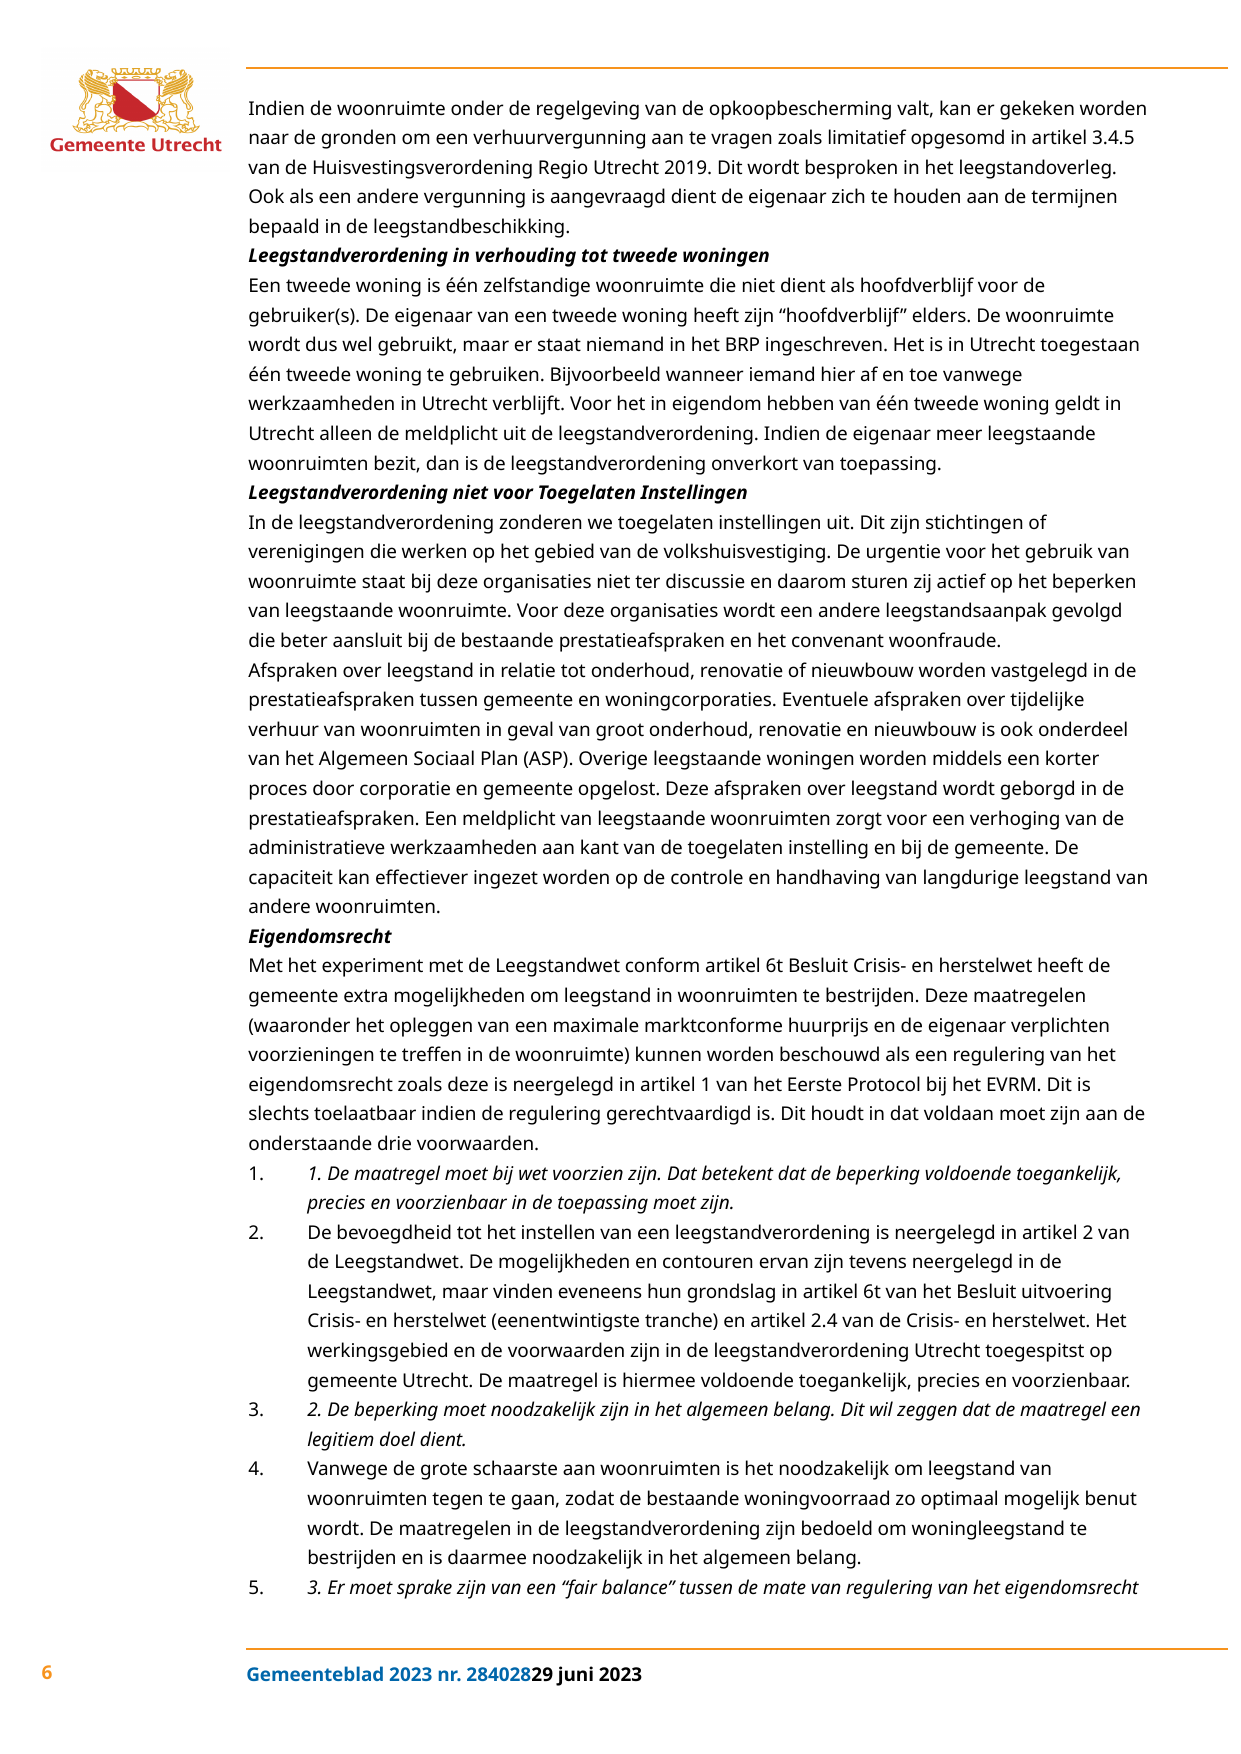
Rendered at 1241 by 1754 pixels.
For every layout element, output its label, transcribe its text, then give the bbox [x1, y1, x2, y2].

text Eigendomsrecht [248, 923, 1152, 949]
list De bevoegdheid tot het instellen van een leegstandverordening is neergelegd in artikel 2 van de Leegstandwet. De mogelijkheden en contouren ervan zijn tevens neergelegd in de Leegstandwet, maar vinden eveneens hun grondslag in artikel 6t van het Besluit uitvoering Crisis- en herstelwet (eenentwintigste tranche) en artikel 2.4 van de Crisis- en herstelwet. Het werkingsgebied en de voorwaarden zijn in de leegstandverordening Utrecht toegespitst op gemeente Utrecht. De maatregel is hiermee voldoende toegankelijk, precies en voorzienbaar. [248, 1219, 1152, 1393]
list 2. De beperking moet noodzakelijk zijn in het algemeen belang. Dit wil zeggen dat de maatregel een legitiem doel dient. [248, 1396, 1152, 1452]
text Indien de woonruimte onder de regelgeving van de opkoopbescherming valt, kan er gekeken worden naar de gronden om een verhuurvergunning aan te vragen zoals limitatief opgesomd in artikel 3.4.5 van de Huisvestingsverordening Regio Utrecht 2019. Dit wordt besproken in het leegstandoverleg. Ook als een andere vergunning is aangevraagd dient de eigenaar zich te houden aan de termijnen bepaald in de leegstandbeschikking. [248, 95, 1152, 239]
list 1. De maatregel moet bij wet voorzien zijn. Dat betekent dat de beperking voldoende toegankelijk, precies en voorzienbaar in de toepassing moet zijn. [248, 1160, 1152, 1215]
text Afspraken over leegstand in relatie tot onderhoud, renovatie of nieuwbouw worden vastgelegd in de prestatieafspraken tussen gemeente en woningcorporaties. Eventuele afspraken over tijdelijke verhuur van woonruimten in geval van groot onderhoud, renovatie en nieuwbouw is ook onderdeel van het Algemeen Sociaal Plan (ASP). Overige leegstaande woningen worden middels een korter proces door corporatie en gemeente opgelost. Deze afspraken over leegstand wordt geborgd in de prestatieafspraken. Een meldplicht van leegstaande woonruimten zorgt voor een verhoging van de administratieve werkzaamheden aan kant van de toegelaten instelling en bij de gemeente. De capaciteit kan effectiever ingezet worden op de controle en handhaving van langdurige leegstand van andere woonruimten. [248, 657, 1152, 919]
text Leegstandverordening niet voor Toegelaten Instellingen [248, 479, 1152, 505]
picture [41, 47, 231, 172]
text Leegstandverordening in verhouding tot tweede woningen [248, 243, 1152, 268]
text Een tweede woning is één zelfstandige woonruimte die niet dient als hoofdverblijf voor de gebruiker(s). De eigenaar van een tweede woning heeft zijn “hoofdverblijf” elders. De woonruimte wordt dus wel gebruikt, maar er staat niemand in het BRP ingeschreven. Het is in Utrecht toegestaan één tweede woning te gebruiken. Bijvoorbeeld wanneer iemand hier af en toe vanwege werkzaamheden in Utrecht verblijft. Voor het in eigendom hebben van één tweede woning geldt in Utrecht alleen de meldplicht uit de leegstandverordening. Indien de eigenaar meer leegstaande woonruimten bezit, dan is de leegstandverordening onverkort van toepassing. [248, 272, 1152, 476]
text Met het experiment met de Leegstandwet conform artikel 6t Besluit Crisis- en herstelwet heeft de gemeente extra mogelijkheden om leegstand in woonruimten te bestrijden. Deze maatregelen (waaronder het opleggen van een maximale marktconforme huurprijs en de eigenaar verplichten voorzieningen te treffen in de woonruimte) kunnen worden beschouwd als een regulering van het eigendomsrecht zoals deze is neergelegd in artikel 1 van het Eerste Protocol bij het EVRM. Dit is slechts toelaatbaar indien de regulering gerechtvaardigd is. Dit houdt in dat voldaan moet zijn aan de onderstaande drie voorwaarden. [248, 953, 1152, 1156]
text In de leegstandverordening zonderen we toegelaten instellingen uit. Dit zijn stichtingen of verenigingen die werken op het gebied van de volkshuisvestiging. De urgentie voor het gebruik van woonruimte staat bij deze organisaties niet ter discussie en daarom sturen zij actief op het beperken van leegstaande woonruimte. Voor deze organisaties wordt een andere leegstandsaanpak gevolgd die beter aansluit bij de bestaande prestatieafspraken en het convenant woonfraude. [248, 509, 1152, 653]
list Vanwege de grote schaarste aan woonruimten is het noodzakelijk om leegstand van woonruimten tegen te gaan, zodat de bestaande woningvoorraad zo optimaal mogelijk benut wordt. De maatregelen in de leegstandverordening zijn bedoeld om woningleegstand te bestrijden en is daarmee noodzakelijk in het algemeen belang. [248, 1456, 1152, 1570]
list 3. Er moet sprake zijn van een “fair balance” tussen de mate van regulering van het eigendomsrecht [248, 1574, 1152, 1600]
